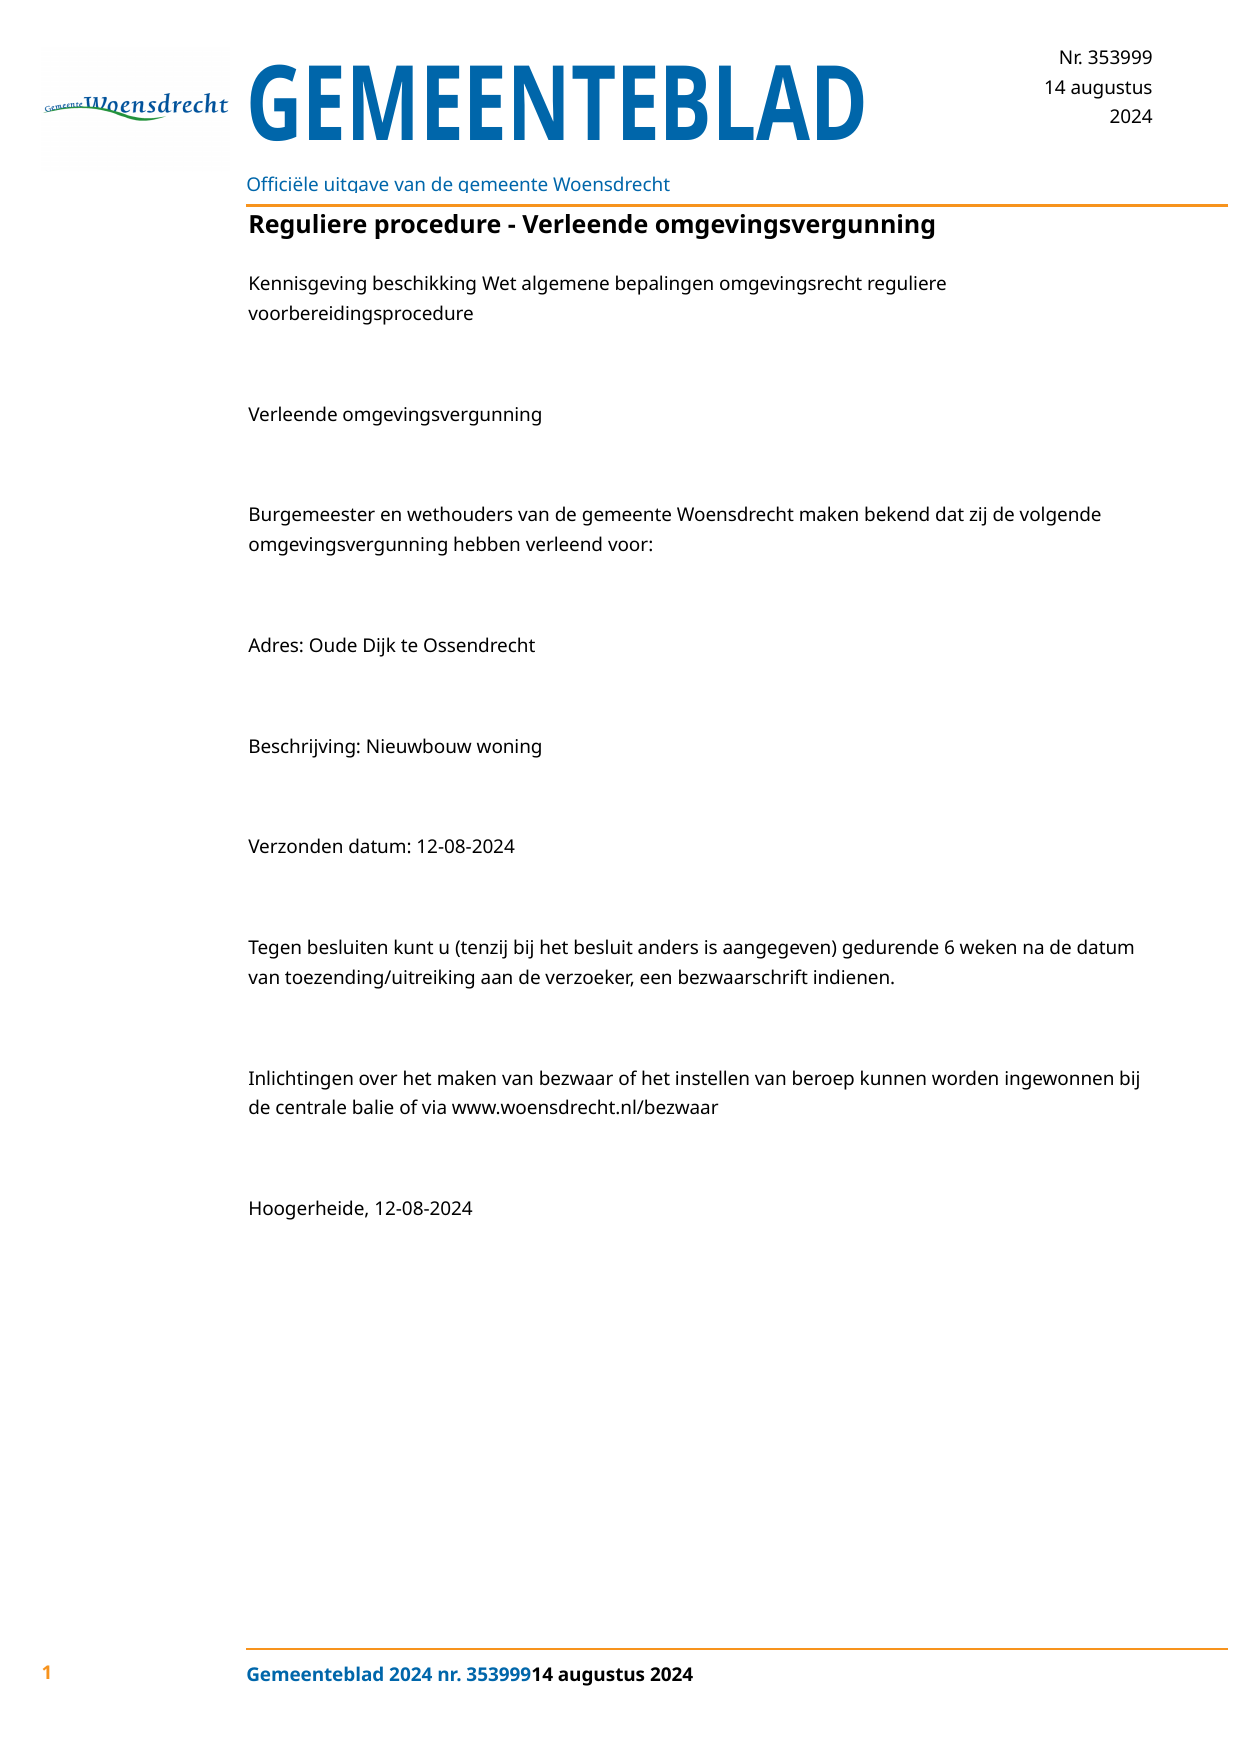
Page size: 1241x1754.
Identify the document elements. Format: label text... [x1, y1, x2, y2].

text Inlichtingen over het maken van bezwaar of het instellen van beroep kunnen worden ingewonnen bij de centrale balie of via www.woensdrecht.nl/bezwaar [248, 1065, 1152, 1120]
text Reguliere procedure - Verleende omgevingsvergunning [248, 207, 1152, 241]
text Verleende omgevingsvergunning [248, 401, 1152, 426]
text Verzonden datum: 12-08-2024 [248, 834, 1152, 859]
picture [41, 47, 231, 172]
text Adres: Oude Dijk te Ossendrecht [248, 632, 1152, 658]
text Hoogerheide, 12-08-2024 [248, 1195, 1152, 1221]
text Burgemeester en wethouders van de gemeente Woensdrecht maken bekend dat zij de volgende omgevingsvergunning hebben verleend voor: [248, 502, 1152, 557]
text Tegen besluiten kunt u (tenzij bij het besluit anders is aangegeven) gedurende 6 weken na de datum van toezending/uitreiking aan de verzoeker, een bezwaarschrift indienen. [248, 934, 1152, 990]
text Beschrijving: Nieuwbouw woning [248, 733, 1152, 758]
text Kennisgeving beschikking Wet algemene bepalingen omgevingsrecht reguliere voorbereidingsprocedure [248, 270, 1152, 326]
